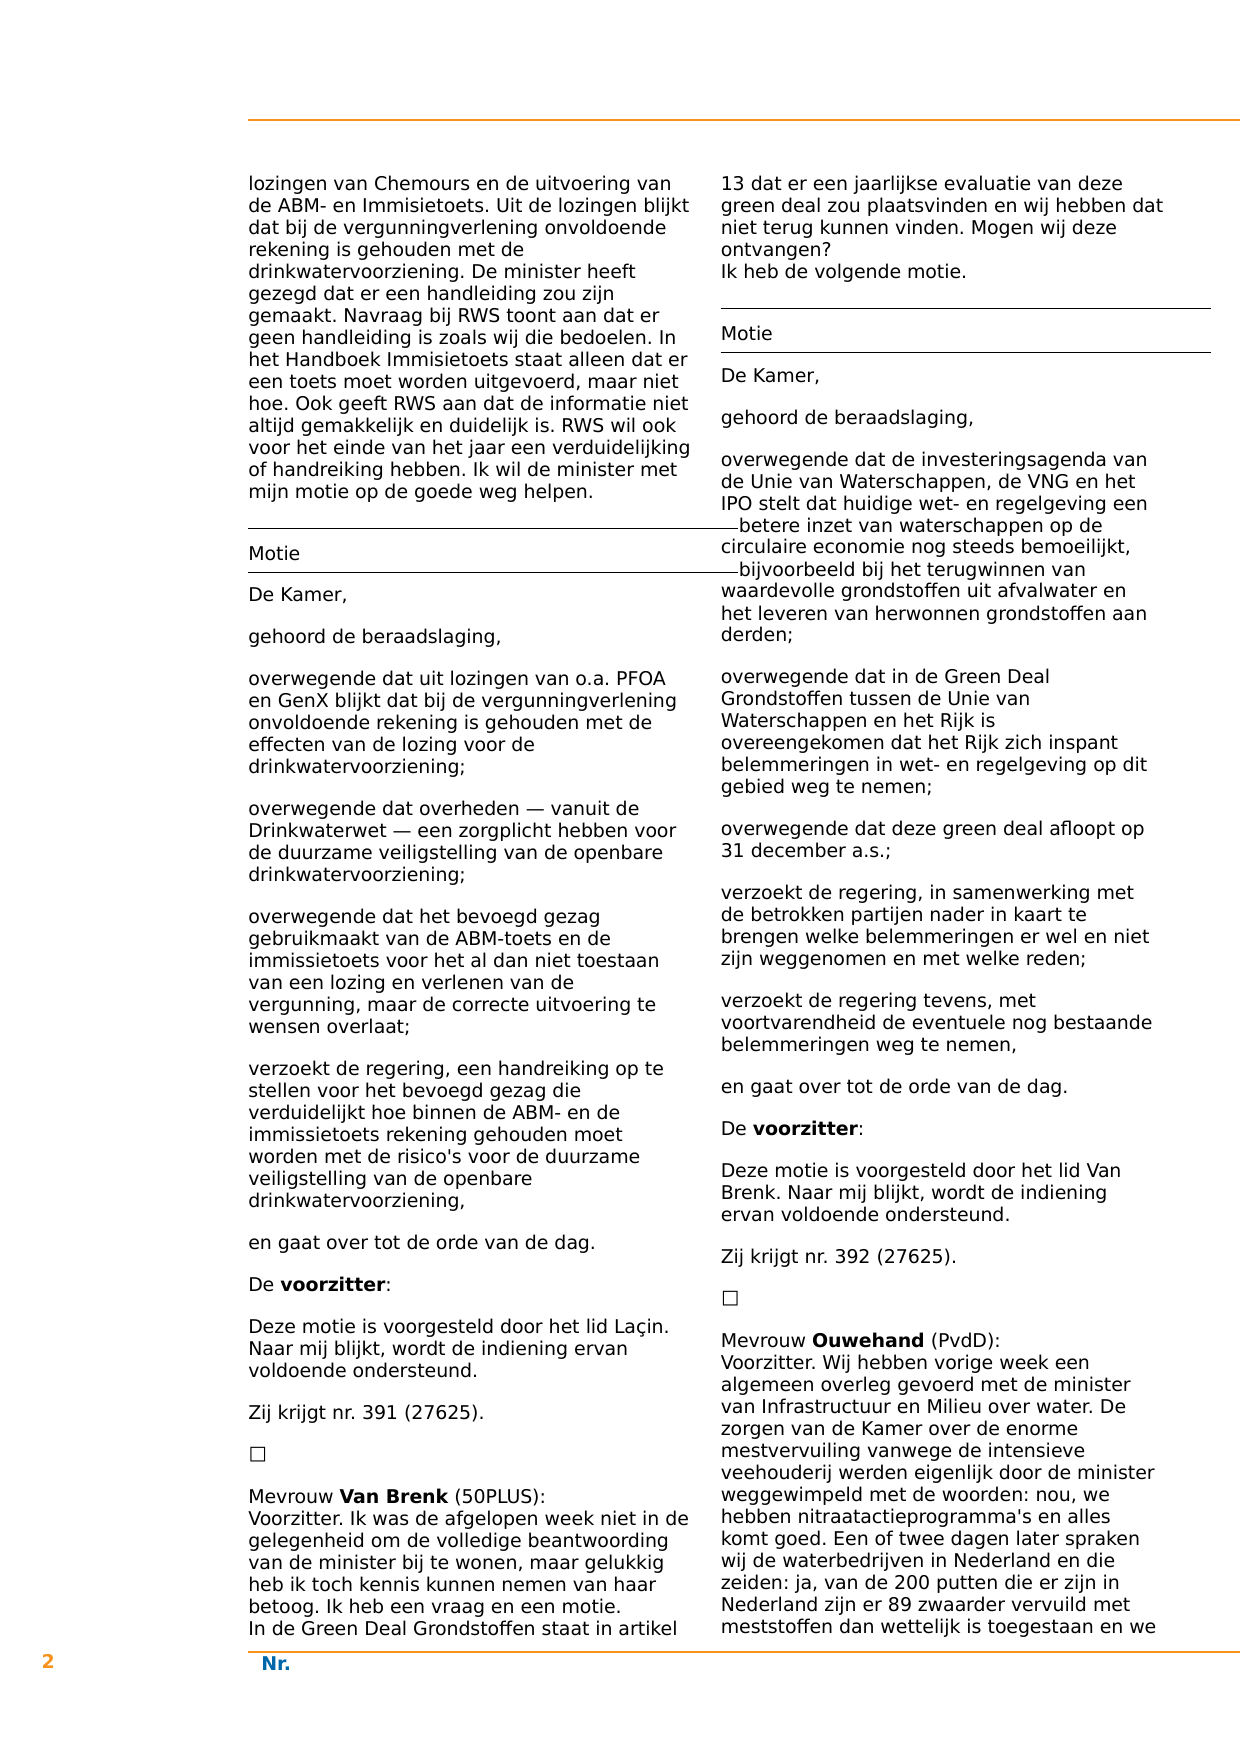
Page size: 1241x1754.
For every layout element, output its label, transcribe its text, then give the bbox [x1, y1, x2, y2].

text In de Green Deal Grondstoffen staat in artikel [248, 1618, 691, 1639]
text ⬜ [248, 1444, 691, 1466]
text Motie [721, 323, 1163, 344]
text Ik heb de volgende motie. [721, 261, 1163, 283]
text gehoord de beraadslaging, [248, 626, 691, 648]
text De voorzitter: [721, 1118, 1163, 1140]
text Zij krijgt nr. 391 (27625). [248, 1402, 691, 1424]
text overwegende dat uit lozingen van o.a. PFOA en GenX blijkt dat bij de vergunningverlening onvoldoende rekening is gehouden met de effecten van de lozing voor de drinkwatervoorziening; [248, 668, 691, 778]
text verzoekt de regering, in samenwerking met de betrokken partijen nader in kaart te brengen welke belemmeringen er wel en niet zijn weggenomen en met welke reden; [721, 882, 1163, 970]
text overwegende dat overheden — vanuit de Drinkwaterwet — een zorgplicht hebben voor de duurzame veiligstelling van de openbare drinkwatervoorziening; [248, 798, 691, 886]
text Deze motie is voorgesteld door het lid Laçin. Naar mij blijkt, wordt de indiening ervan voldoende ondersteund. [248, 1316, 691, 1382]
text Mevrouw Van Brenk (50PLUS): [248, 1486, 691, 1508]
text en gaat over tot de orde van de dag. [248, 1232, 691, 1254]
text overwegende dat deze green deal afloopt op 31 december a.s.; [721, 818, 1163, 862]
text ⬜ [721, 1288, 1163, 1310]
text overwegende dat in de Green Deal Grondstoffen tussen de Unie van Waterschappen en het Rijk is overeengekomen dat het Rijk zich inspant belemmeringen in wet- en regelgeving op dit gebied weg te nemen; [721, 666, 1163, 798]
text overwegende dat het bevoegd gezag gebruikmaakt van de ABM-toets en de immissietoets voor het al dan niet toestaan van een lozing en verlenen van de vergunning, maar de correcte uitvoering te wensen overlaat; [248, 906, 691, 1038]
text overwegende dat de investeringsagenda van de Unie van Waterschappen, de VNG en het IPO stelt dat huidige wet- en regelgeving een betere inzet van waterschappen op de circulaire economie nog steeds bemoeilijkt, bijvoorbeeld bij het terugwinnen van waardevolle grondstoffen uit afvalwater en het leveren van herwonnen grondstoffen aan derden; [721, 448, 1163, 646]
text Zij krijgt nr. 392 (27625). [721, 1246, 1163, 1268]
text De Kamer, [248, 584, 691, 606]
text Motie [248, 542, 691, 564]
text verzoekt de regering, een handreiking op te stellen voor het bevoegd gezag die verduidelijkt hoe binnen de ABM- en de immissietoets rekening gehouden moet worden met de risico's voor de duurzame veiligstelling van de openbare drinkwatervoorziening, [248, 1058, 691, 1212]
text Mevrouw Ouwehand (PvdD): [721, 1330, 1163, 1352]
text De voorzitter: [248, 1274, 691, 1296]
text Deze motie is voorgesteld door het lid Van Brenk. Naar mij blijkt, wordt de indiening ervan voldoende ondersteund. [721, 1160, 1163, 1226]
text De Kamer, [721, 364, 1163, 387]
text en gaat over tot de orde van de dag. [721, 1076, 1163, 1098]
text 13 dat er een jaarlijkse evaluatie van deze green deal zou plaatsvinden en wij hebben dat niet terug kunnen vinden. Mogen wij deze ontvangen? [721, 173, 1163, 261]
text verzoekt de regering tevens, met voortvarendheid de eventuele nog bestaande belemmeringen weg te nemen, [721, 990, 1163, 1056]
text Voorzitter. Ik was de afgelopen week niet in de gelegenheid om de volledige beantwoording van de minister bij te wonen, maar gelukkig heb ik toch kennis kunnen nemen van haar betoog. Ik heb een vraag en een motie. [248, 1508, 691, 1618]
text gehoord de beraadslaging, [721, 407, 1163, 428]
text lozingen van Chemours en de uitvoering van de ABM- en Immisietoets. Uit de lozingen blijkt dat bij de vergunningverlening onvoldoende rekening is gehouden met de drinkwatervoorziening. De minister heeft gezegd dat er een handleiding zou zijn gemaakt. Navraag bij RWS toont aan dat er geen handleiding is zoals wij die bedoelen. In het Handboek Immisietoets staat alleen dat er een toets moet worden uitgevoerd, maar niet hoe. Ook geeft RWS aan dat de informatie niet altijd gemakkelijk en duidelijk is. RWS wil ook voor het einde van het jaar een verduidelijking of handreiking hebben. Ik wil de minister met mijn motie op de goede weg helpen. [248, 173, 691, 502]
text Voorzitter. Wij hebben vorige week een algemeen overleg gevoerd met de minister van Infrastructuur en Milieu over water. De zorgen van de Kamer over de enorme mestvervuiling vanwege de intensieve veehouderij werden eigenlijk door de minister weggewimpeld met de woorden: nou, we hebben nitraatactieprogramma's en alles komt goed. Een of twee dagen later spraken wij de waterbedrijven in Nederland en die zeiden: ja, van de 200 putten die er zijn in Nederland zijn er 89 zwaarder vervuild met meststoffen dan wettelijk is toegestaan en we [721, 1352, 1163, 1638]
